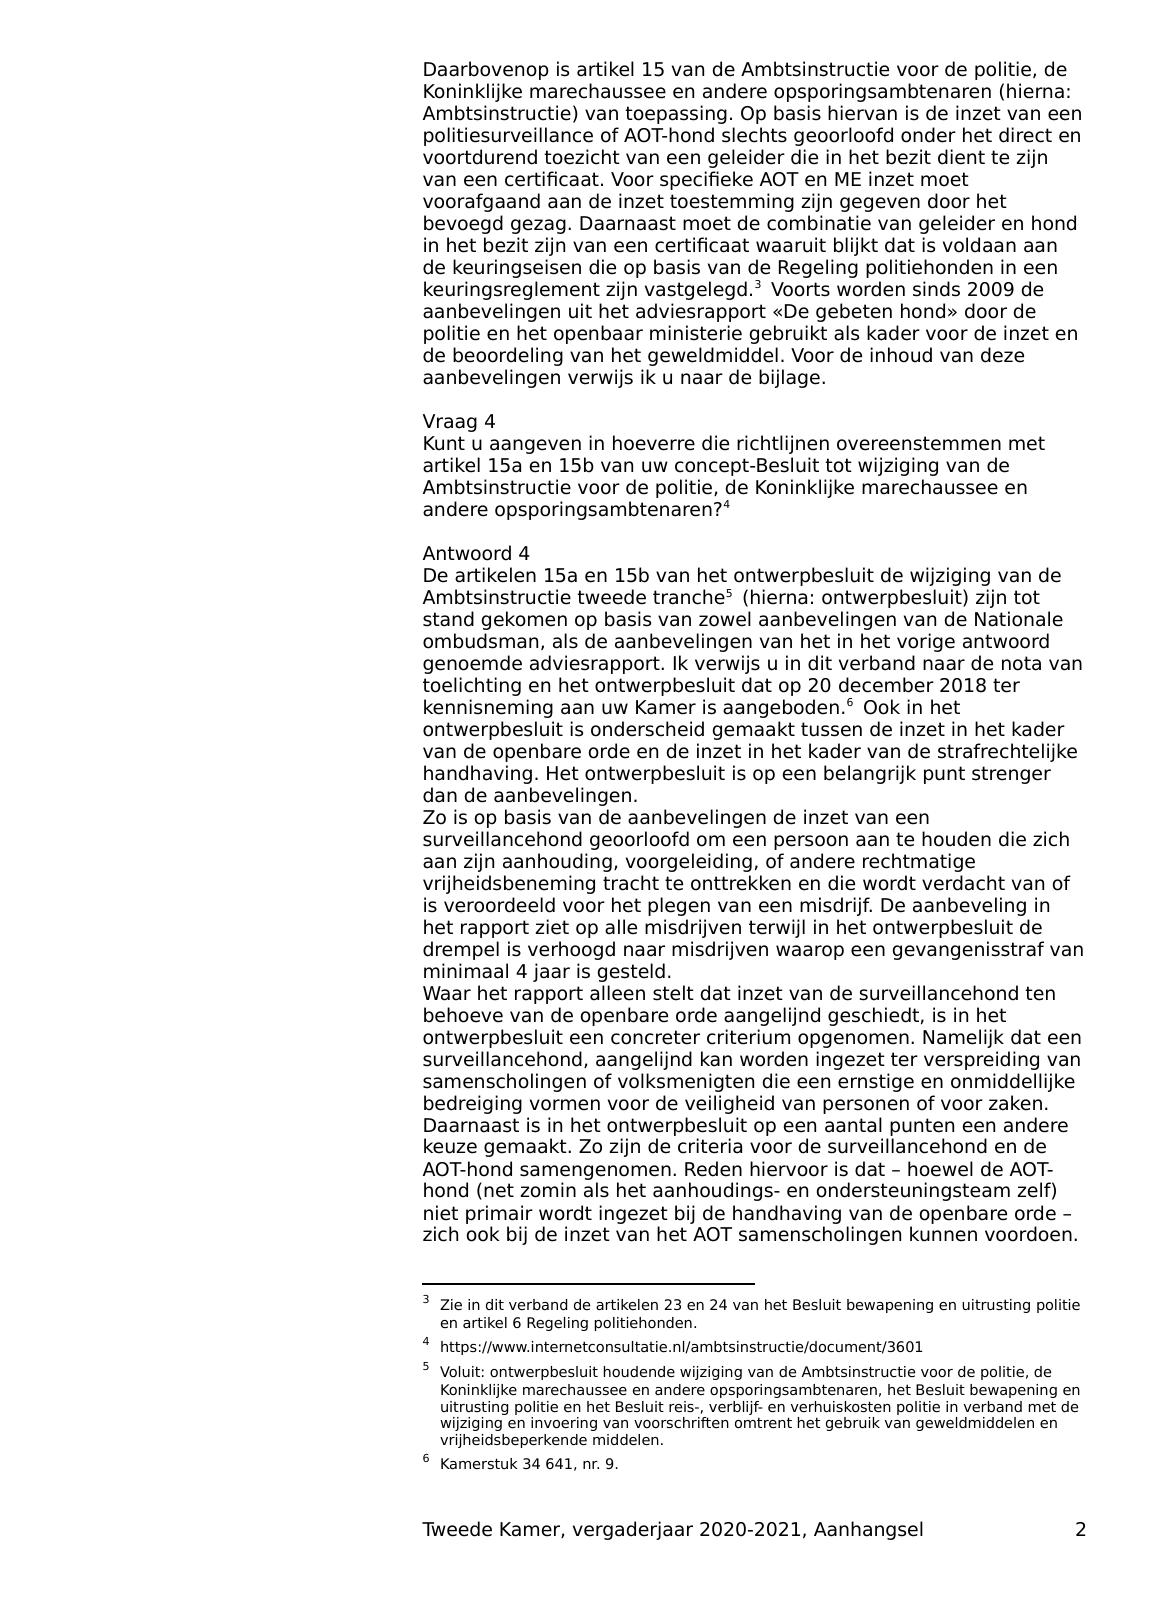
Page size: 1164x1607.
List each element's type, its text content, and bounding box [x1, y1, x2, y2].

text https://www.internetconsultatie.nl/ambtsinstructie/document/3601 [422, 1335, 1087, 1357]
text Kunt u aangeven in hoeverre die richtlijnen overeenstemmen met artikel 15a en 15b van uw concept-Besluit tot wijziging van de Ambtsinstructie voor de politie, de Koninklijke marechaussee en andere opsporingsambtenaren? [422, 433, 1087, 521]
text Voluit: ontwerpbesluit houdende wijziging van de Ambtsinstructie voor de politie, de Koninklijke marechaussee en andere opsporingsambtenaren, het Besluit bewapening en uitrusting politie en het Besluit reis-, verblijf- en verhuiskosten politie in verband met de wijziging en invoering van voorschriften omtrent het gebruik van geweldmiddelen en vrijheidsbeperkende middelen. [422, 1360, 1087, 1449]
text Daarnaast is in het ontwerpbesluit op een aantal punten een andere keuze gemaakt. Zo zijn de criteria voor de surveillancehond en de AOT-hond samengenomen. Reden hiervoor is dat – hoewel de AOT-hond (net zomin als het aanhoudings- en ondersteuningsteam zelf) niet primair wordt ingezet bij de handhaving van de openbare orde – zich ook bij de inzet van het AOT samenscholingen kunnen voordoen. [422, 1114, 1087, 1246]
text Zie in dit verband de artikelen 23 en 24 van het Besluit bewapening en uitrusting politie en artikel 6 Regeling politiehonden. [422, 1293, 1087, 1332]
text Antwoord 4 [422, 543, 1087, 565]
text Zo is op basis van de aanbevelingen de inzet van een surveillancehond geoorloofd om een persoon aan te houden die zich aan zijn aanhouding, voorgeleiding, of andere rechtmatige vrijheidsbeneming tracht te onttrekken en die wordt verdacht van of is veroordeeld voor het plegen van een misdrijf. De aanbeveling in het rapport ziet op alle misdrijven terwijl in het ontwerpbesluit de drempel is verhoogd naar misdrijven waarop een gevangenisstraf van minimaal 4 jaar is gesteld. [422, 807, 1087, 983]
text Kamerstuk 34 641, nr. 9. [422, 1452, 1087, 1474]
text De artikelen 15a en 15b van het ontwerpbesluit de wijziging van de Ambtsinstructie tweede tranche (hierna: ontwerpbesluit) zijn tot stand gekomen op basis van zowel aanbevelingen van de Nationale ombudsman, als de aanbevelingen van het in het vorige antwoord genoemde adviesrapport. Ik verwijs u in dit verband naar de nota van toelichting en het ontwerpbesluit dat op 20 december 2018 ter kennisneming aan uw Kamer is aangeboden. Ook in het ontwerpbesluit is onderscheid gemaakt tussen de inzet in het kader van de openbare orde en de inzet in het kader van de strafrechtelijke handhaving. Het ontwerpbesluit is op een belangrijk punt strenger dan de aanbevelingen. [422, 565, 1087, 807]
text Vraag 4 [422, 411, 1087, 433]
text Daarbovenop is artikel 15 van de Ambtsinstructie voor de politie, de Koninklijke marechaussee en andere opsporingsambtenaren (hierna: Ambtsinstructie) van toepassing. Op basis hiervan is de inzet van een politiesurveillance of AOT-hond slechts geoorloofd onder het direct en voortdurend toezicht van een geleider die in het bezit dient te zijn van een certificaat. Voor specifieke AOT en ME inzet moet voorafgaand aan de inzet toestemming zijn gegeven door het bevoegd gezag. Daarnaast moet de combinatie van geleider en hond in het bezit zijn van een certificaat waaruit blijkt dat is voldaan aan de keuringseisen die op basis van de Regeling politiehonden in een keuringsreglement zijn vastgelegd. Voorts worden sinds 2009 de aanbevelingen uit het adviesrapport «De gebeten hond» door de politie en het openbaar ministerie gebruikt als kader voor de inzet en de beoordeling van het geweldmiddel. Voor de inhoud van deze aanbevelingen verwijs ik u naar de bijlage. [422, 59, 1087, 389]
text Waar het rapport alleen stelt dat inzet van de surveillancehond ten behoeve van de openbare orde aangelijnd geschiedt, is in het ontwerpbesluit een concreter criterium opgenomen. Namelijk dat een surveillancehond, aangelijnd kan worden ingezet ter verspreiding van samenscholingen of volksmenigten die een ernstige en onmiddellijke bedreiging vormen voor de veiligheid van personen of voor zaken. [422, 983, 1087, 1114]
